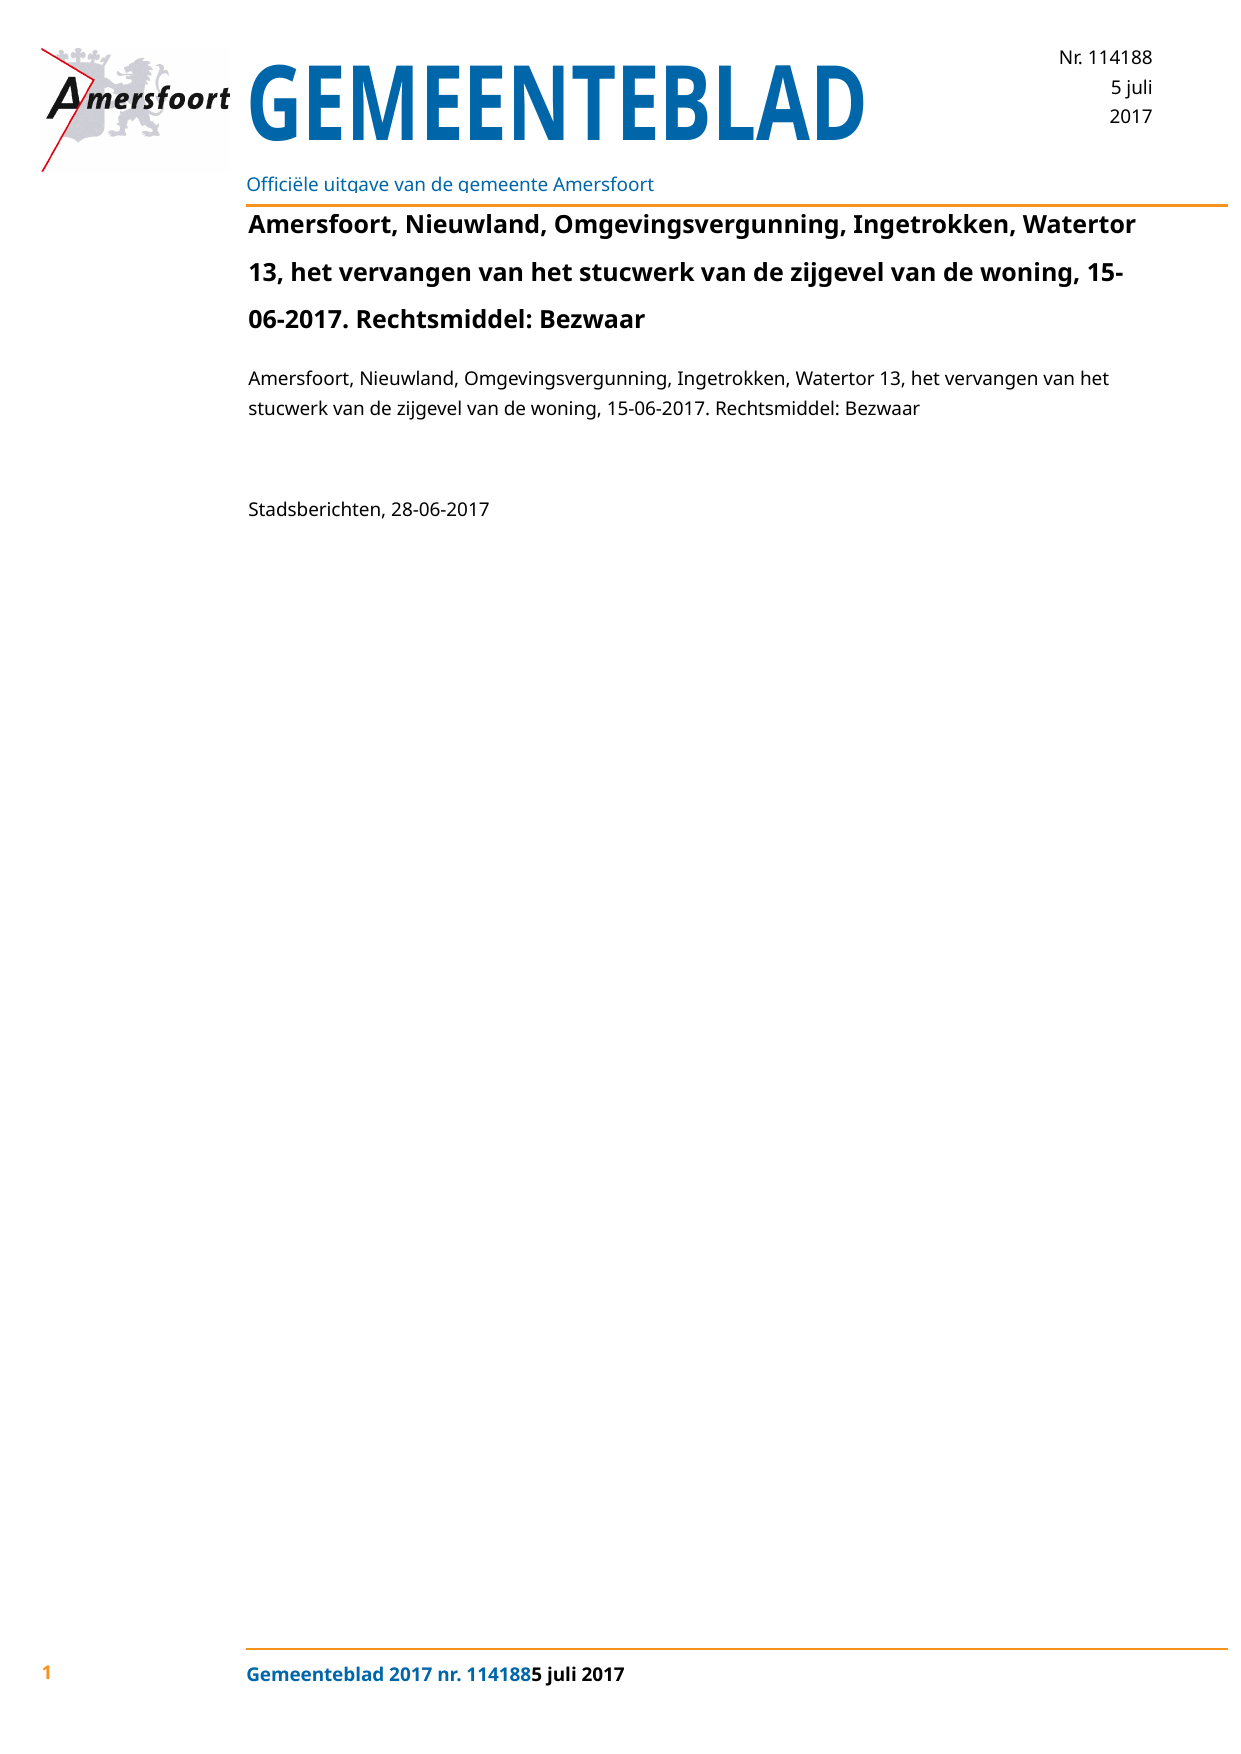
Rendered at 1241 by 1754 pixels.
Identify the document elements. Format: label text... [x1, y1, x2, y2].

text Stadsberichten, 28-06-2017 [248, 496, 1152, 522]
text Amersfoort, Nieuwland, Omgevingsvergunning, Ingetrokken, Watertor 13, het vervangen van het stucwerk van de zijgevel van de woning, 15-06-2017. Rechtsmiddel: Bezwaar [248, 207, 1152, 336]
picture [41, 47, 231, 172]
text Amersfoort, Nieuwland, Omgevingsvergunning, Ingetrokken, Watertor 13, het vervangen van het stucwerk van de zijgevel van de woning, 15-06-2017. Rechtsmiddel: Bezwaar [248, 366, 1152, 421]
